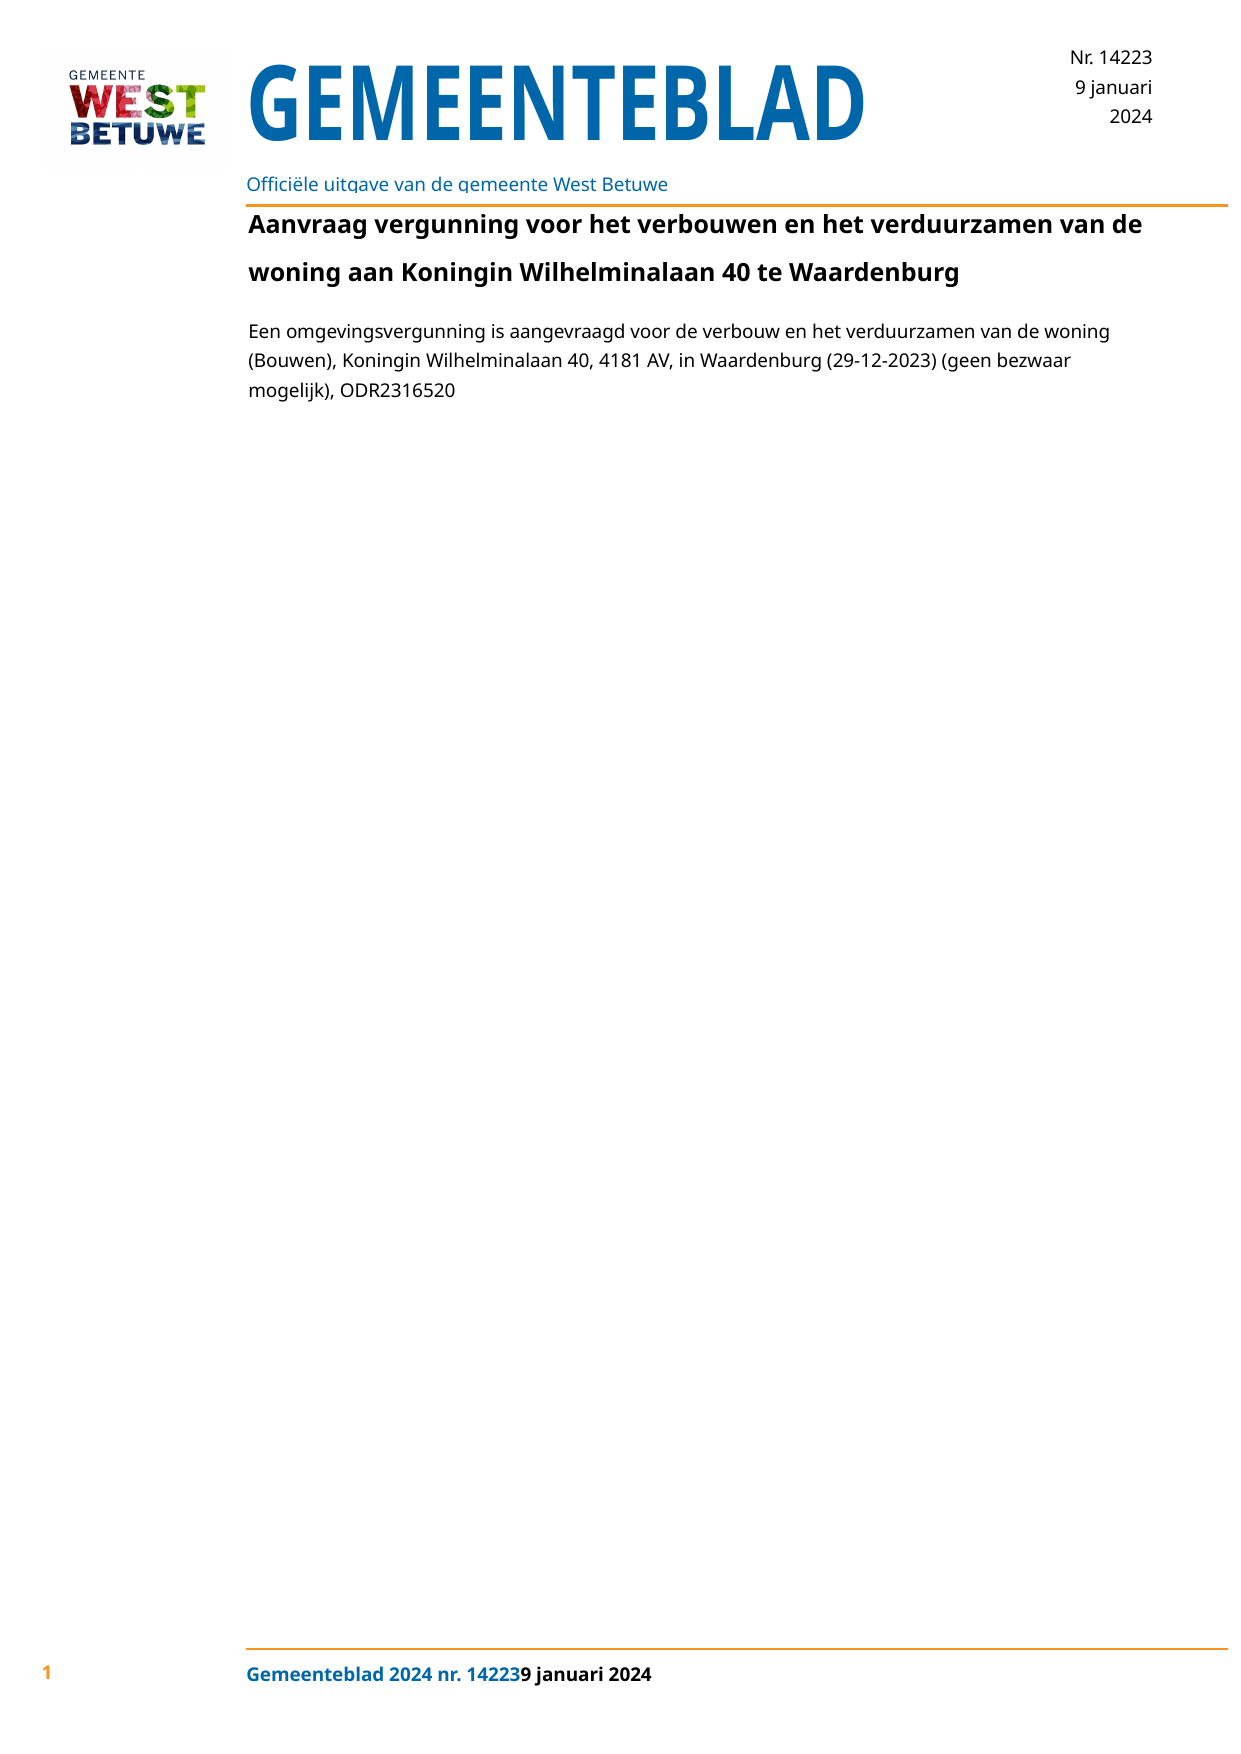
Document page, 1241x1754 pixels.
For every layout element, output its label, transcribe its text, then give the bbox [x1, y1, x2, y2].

text Een omgevingsvergunning is aangevraagd voor de verbouw en het verduurzamen van de woning (Bouwen), Koningin Wilhelminalaan 40, 4181 AV, in Waardenburg (29-12-2023) (geen bezwaar mogelijk), ODR2316520 [248, 318, 1152, 403]
picture [41, 47, 231, 172]
text Aanvraag vergunning voor het verbouwen en het verduurzamen van de woning aan Koningin Wilhelminalaan 40 te Waardenburg [248, 207, 1152, 288]
